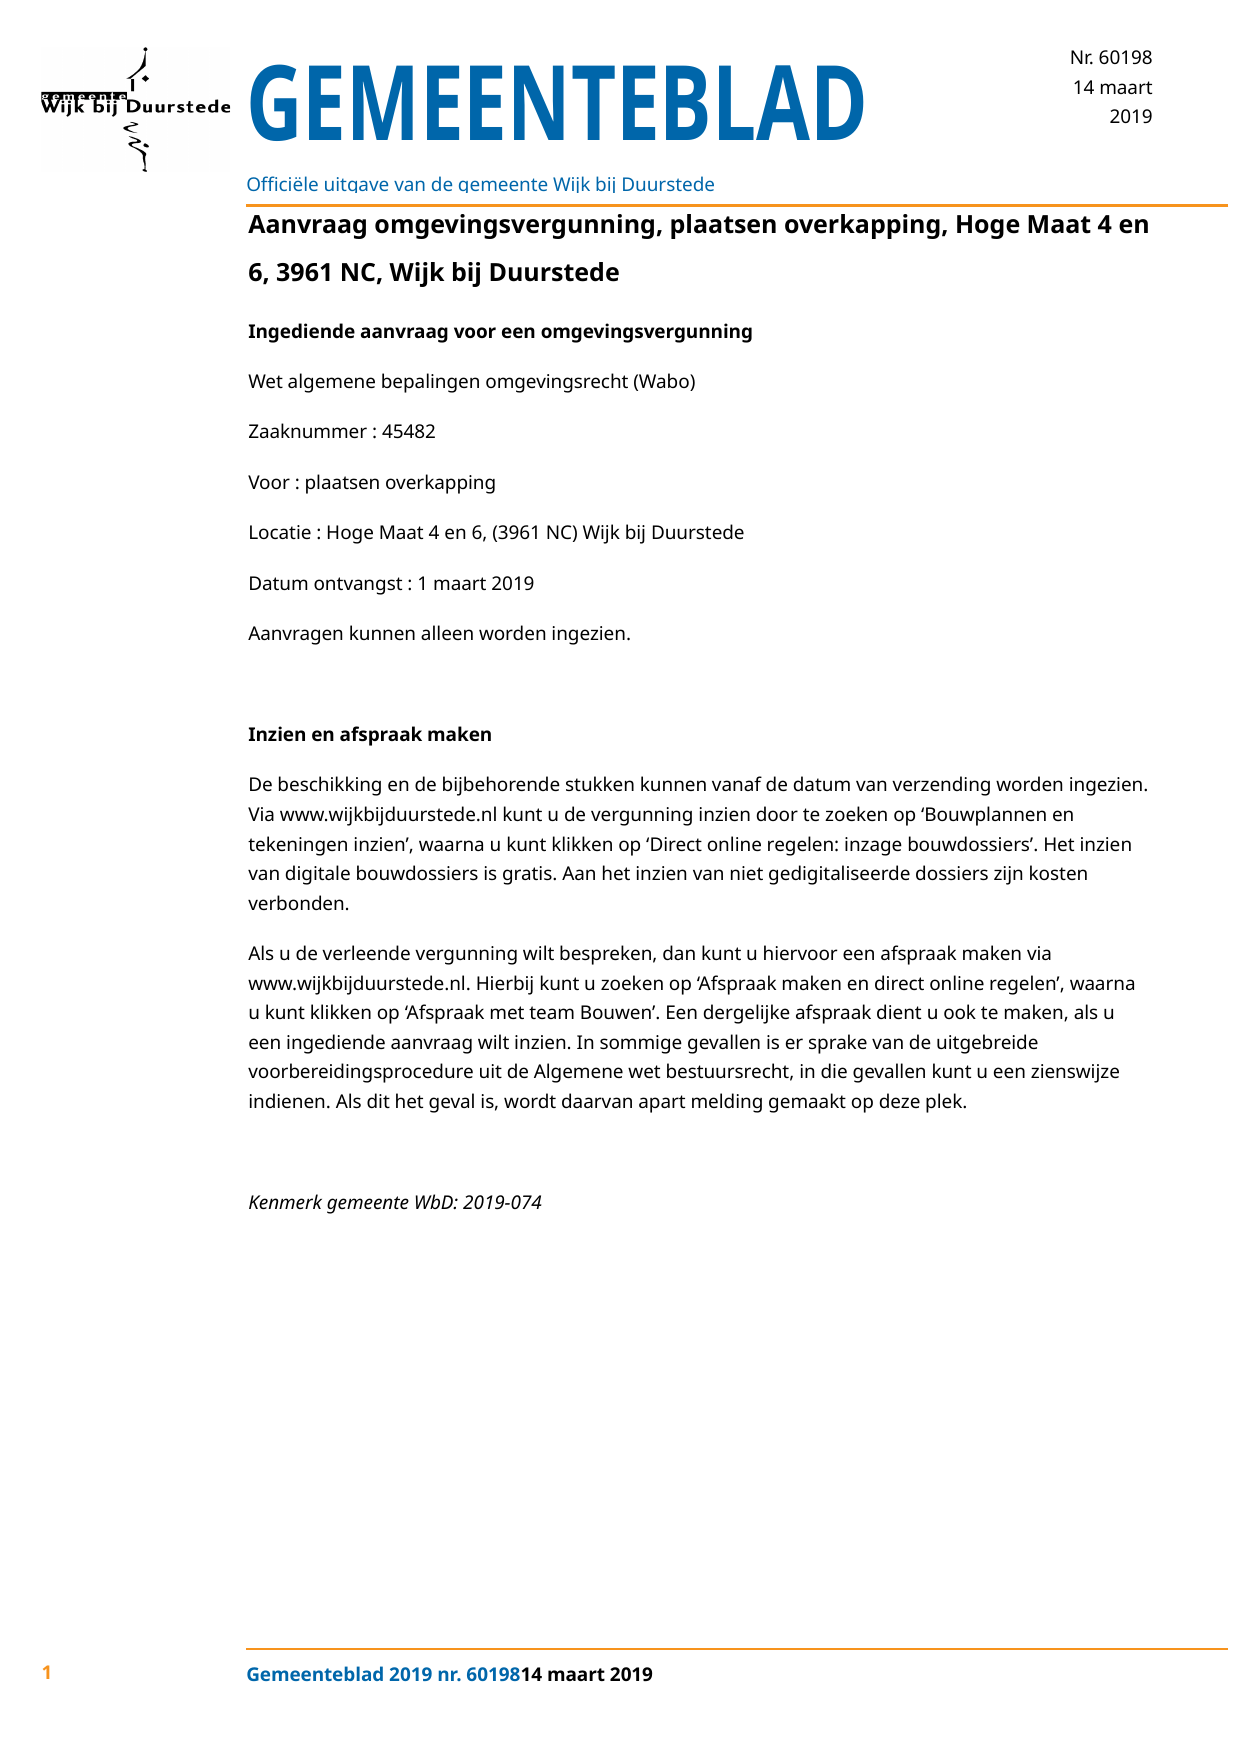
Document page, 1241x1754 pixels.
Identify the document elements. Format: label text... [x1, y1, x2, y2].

text Datum ontvangst : 1 maart 2019 [248, 570, 1152, 596]
text Ingediende aanvraag voor een omgevingsvergunning [248, 318, 1152, 344]
text Aanvragen kunnen alleen worden ingezien. [248, 620, 1152, 646]
picture [41, 47, 231, 172]
text De beschikking en de bijbehorende stukken kunnen vanaf de datum van verzending worden ingezien. Via www.wijkbijduurstede.nl kunt u de vergunning inzien door te zoeken op ‘Bouwplannen en tekeningen inzien’, waarna u kunt klikken op ‘Direct online regelen: inzage bouwdossiers’. Het inzien van digitale bouwdossiers is gratis. Aan het inzien van niet gedigitaliseerde dossiers zijn kosten verbonden. [248, 772, 1152, 916]
text Locatie : Hoge Maat 4 en 6, (3961 NC) Wijk bij Duurstede [248, 519, 1152, 545]
text Wet algemene bepalingen omgevingsrecht (Wabo) [248, 368, 1152, 394]
text Inzien en afspraak maken [248, 721, 1152, 747]
text Kenmerk gemeente WbD: 2019-074 [248, 1189, 1152, 1215]
text Zaaknummer : 45482 [248, 419, 1152, 444]
text Als u de verleende vergunning wilt bespreken, dan kunt u hiervoor een afspraak maken via www.wijkbijduurstede.nl. Hierbij kunt u zoeken op ‘Afspraak maken en direct online regelen’, waarna u kunt klikken op ‘Afspraak met team Bouwen’. Een dergelijke afspraak dient u ook te maken, als u een ingediende aanvraag wilt inzien. In sommige gevallen is er sprake van de uitgebreide voorbereidingsprocedure uit de Algemene wet bestuursrecht, in die gevallen kunt u een zienswijze indienen. Als dit het geval is, wordt daarvan apart melding gemaakt op deze plek. [248, 940, 1152, 1114]
text Voor : plaatsen overkapping [248, 469, 1152, 495]
text Aanvraag omgevingsvergunning, plaatsen overkapping, Hoge Maat 4 en 6, 3961 NC, Wijk bij Duurstede [248, 207, 1152, 288]
